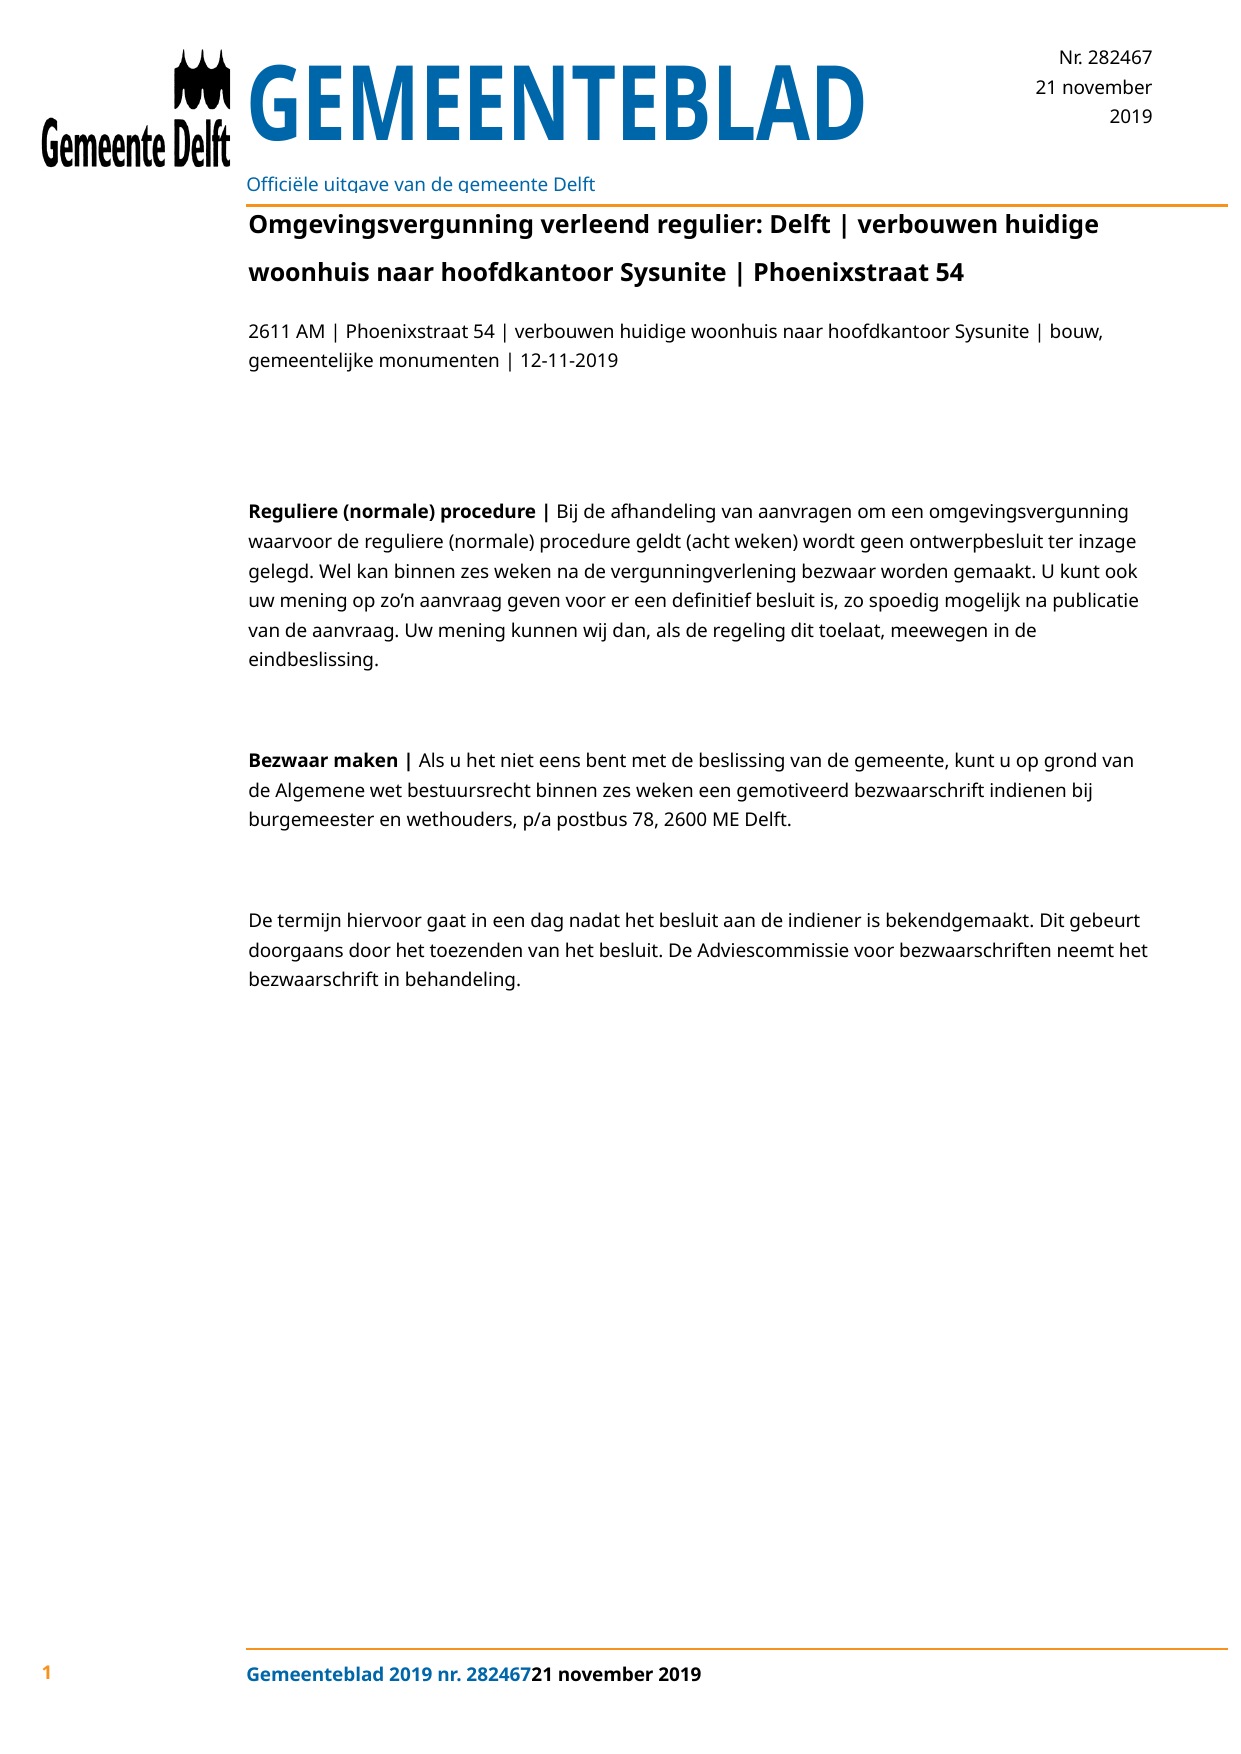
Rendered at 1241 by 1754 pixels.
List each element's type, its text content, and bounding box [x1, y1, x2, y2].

text Omgevingsvergunning verleend regulier: Delft | verbouwen huidige woonhuis naar hoofdkantoor Sysunite | Phoenixstraat 54 [248, 207, 1152, 288]
text De termijn hiervoor gaat in een dag nadat het besluit aan de indiener is bekendgemaakt. Dit gebeurt doorgaans door het toezenden van het besluit. De Adviescommissie voor bezwaarschriften neemt het bezwaarschrift in behandeling. [248, 907, 1152, 992]
text Reguliere (normale) procedure | Bij de afhandeling van aanvragen om een omgevingsvergunning waarvoor de reguliere (normale) procedure geldt (acht weken) wordt geen ontwerpbesluit ter inzage gelegd. Wel kan binnen zes weken na de vergunningverlening bezwaar worden gemaakt. U kunt ook uw mening op zo’n aanvraag geven voor er een definitief besluit is, zo spoedig mogelijk na publicatie van de aanvraag. Uw mening kunnen wij dan, als de regeling dit toelaat, meewegen in de eindbeslissing. [248, 499, 1152, 672]
picture [41, 47, 231, 172]
text Bezwaar maken | Als u het niet eens bent met de beslissing van de gemeente, kunt u op grond van de Algemene wet bestuursrecht binnen zes weken een gemotiveerd bezwaarschrift indienen bij burgemeester en wethouders, p/a postbus 78, 2600 ME Delft. [248, 747, 1152, 832]
text 2611 AM | Phoenixstraat 54 | verbouwen huidige woonhuis naar hoofdkantoor Sysunite | bouw, gemeentelijke monumenten | 12-11-2019 [248, 318, 1152, 373]
